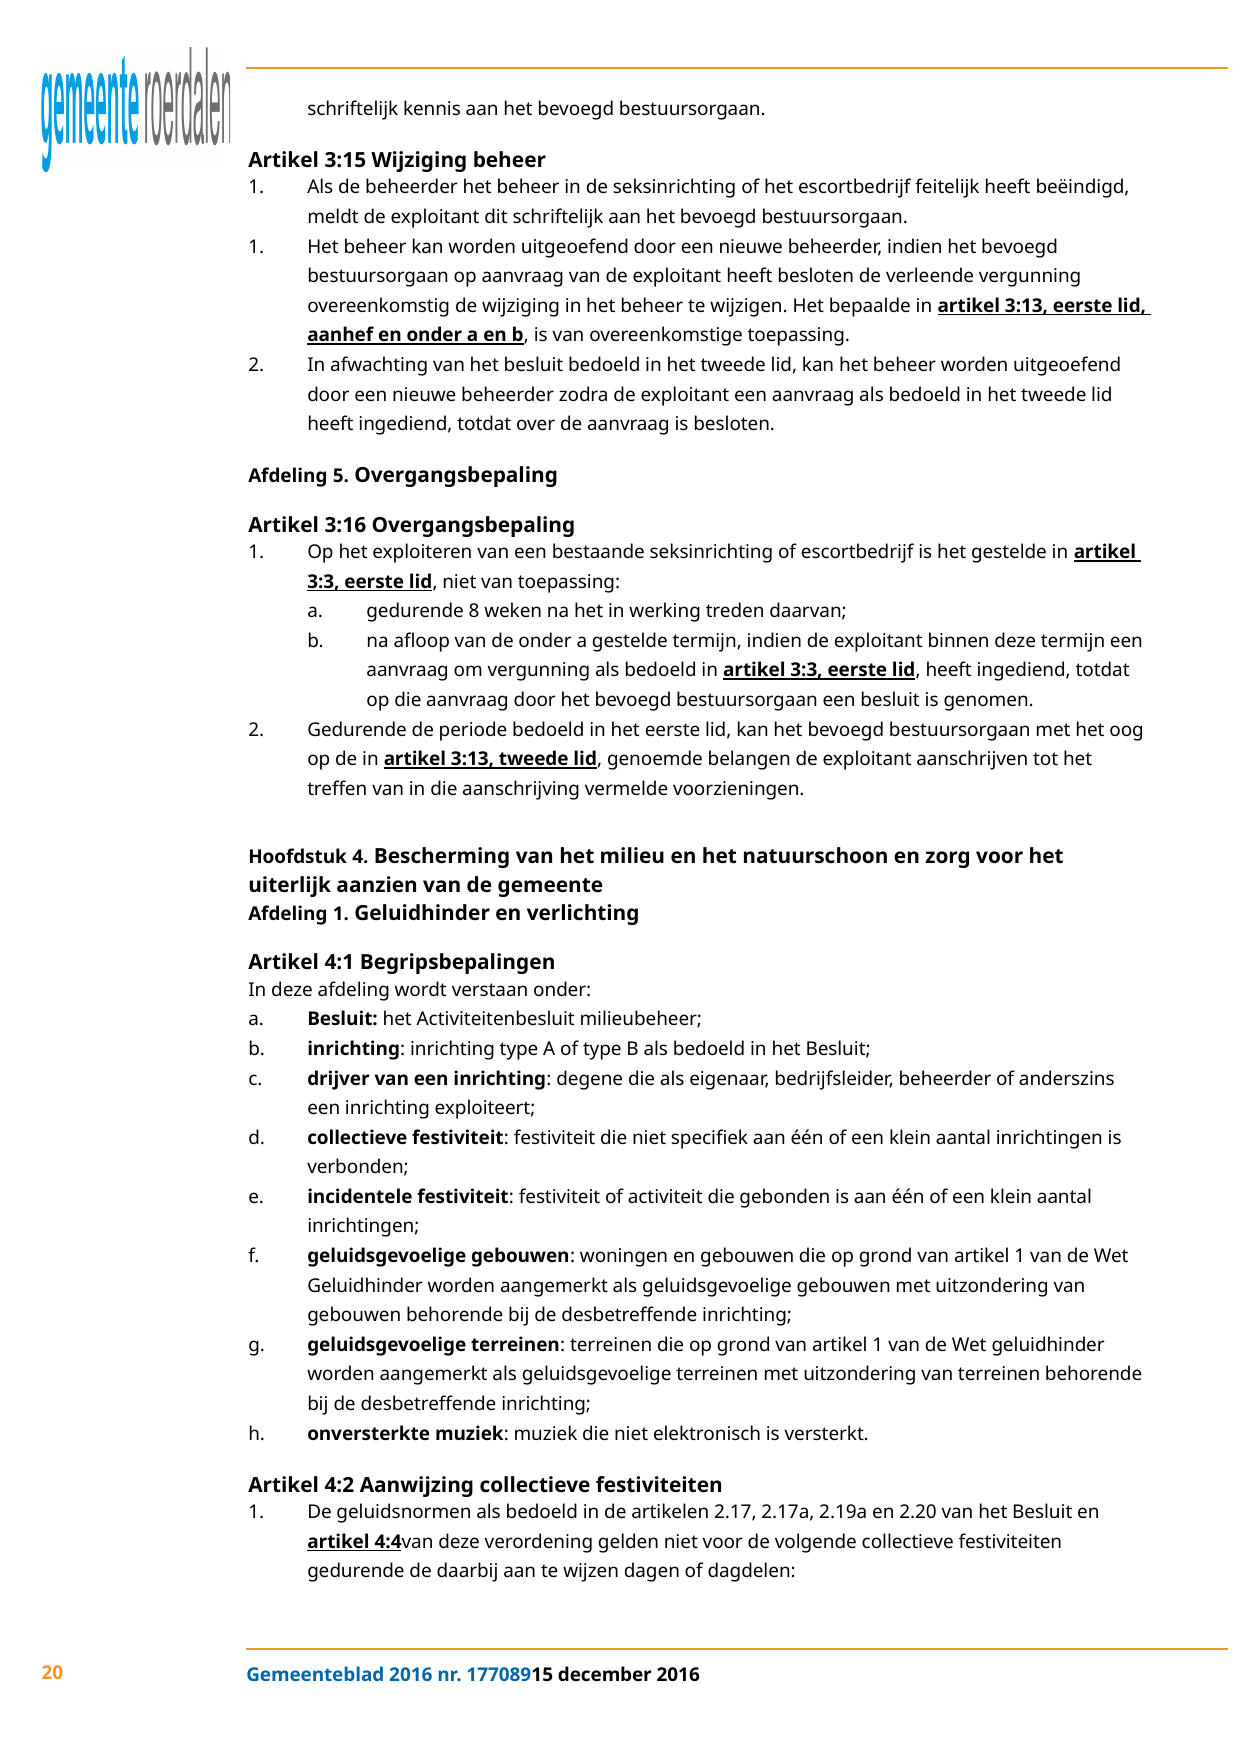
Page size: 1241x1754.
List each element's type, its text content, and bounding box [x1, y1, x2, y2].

list inrichting: inrichting type A of type B als bedoeld in het Besluit; [248, 1035, 1152, 1061]
picture [41, 47, 231, 172]
list geluidsgevoelige terreinen: terreinen die op grond van artikel 1 van de Wet geluidhinder worden aangemerkt als geluidsgevoelige terreinen met uitzondering van terreinen behorende bij de desbetreffende inrichting; [248, 1331, 1152, 1416]
picture [41, 134, 48, 172]
text Artikel 3:16 Overgangsbepaling [248, 510, 1152, 538]
list Op het exploiteren van een bestaande seksinrichting of escortbedrijf is het gestelde in artikel 3:3, eerste lid, niet van toepassing: [248, 538, 1152, 594]
list Besluit: het Activiteitenbesluit milieubeheer; [248, 1006, 1152, 1031]
text Artikel 4:2 Aanwijzing collectieve festiviteiten [248, 1470, 1152, 1498]
text Afdeling 5. Overgangsbepaling [248, 461, 1152, 489]
list Als de beheerder het beheer in de seksinrichting of het escortbedrijf feitelijk heeft beëindigd, meldt de exploitant dit schriftelijk aan het bevoegd bestuursorgaan. [248, 174, 1152, 229]
text Hoofdstuk 4. Bescherming van het milieu en het natuurschoon en zorg voor het uiterlijk aanzien van de gemeente [248, 841, 1152, 898]
list geluidsgevoelige gebouwen: woningen en gebouwen die op grond van artikel 1 van de Wet Geluidhinder worden aangemerkt als geluidsgevoelige gebouwen met uitzondering van gebouwen behorende bij de desbetreffende inrichting; [248, 1242, 1152, 1327]
list Het beheer kan worden uitgeoefend door een nieuwe beheerder, indien het bevoegd bestuursorgaan op aanvraag van de exploitant heeft besloten de verleende vergunning overeenkomstig de wijziging in het beheer te wijzigen. Het bepaalde in artikel 3:13, eerste lid, aanhef en onder a en b, is van overeenkomstige toepassing. [248, 233, 1152, 347]
list gedurende 8 weken na het in werking treden daarvan; [307, 597, 1152, 623]
list collectieve festiviteit: festiviteit die niet specifiek aan één of een klein aantal inrichtingen is verbonden; [248, 1124, 1152, 1179]
text Artikel 4:1 Begripsbepalingen [248, 947, 1152, 976]
list drijver van een inrichting: degene die als eigenaar, bedrijfsleider, beheerder of anderszins een inrichting exploiteert; [248, 1065, 1152, 1120]
list In afwachting van het besluit bedoeld in het tweede lid, kan het beheer worden uitgeoefend door een nieuwe beheerder zodra de exploitant een aanvraag als bedoeld in het tweede lid heeft ingediend, totdat over de aanvraag is besloten. [248, 351, 1152, 436]
list na afloop van de onder a gestelde termijn, indien de exploitant binnen deze termijn een aanvraag om vergunning als bedoeld in artikel 3:3, eerste lid, heeft ingediend, totdat op die aanvraag door het bevoegd bestuursorgaan een besluit is genomen. [307, 627, 1152, 712]
text In deze afdeling wordt verstaan onder: [248, 976, 1152, 1002]
text Artikel 3:15 Wijziging beheer [248, 145, 1152, 174]
list Gedurende de periode bedoeld in het eerste lid, kan het bevoegd bestuursorgaan met het oog op de in artikel 3:13, tweede lid, genoemde belangen de exploitant aanschrijven tot het treffen van in die aanschrijving vermelde voorzieningen. [248, 716, 1152, 801]
text Afdeling 1. Geluidhinder en verlichting [248, 898, 1152, 927]
list De geluidsnormen als bedoeld in de artikelen 2.17, 2.17a, 2.19a en 2.20 van het Besluit en artikel 4:4van deze verordening gelden niet voor de volgende collectieve festiviteiten gedurende de daarbij aan te wijzen dagen of dagdelen: [248, 1498, 1152, 1583]
list incidentele festiviteit: festiviteit of activiteit die gebonden is aan één of een klein aantal inrichtingen; [248, 1183, 1152, 1238]
list onversterkte muziek: muziek die niet elektronisch is versterkt. [248, 1420, 1152, 1445]
list schriftelijk kennis aan het bevoegd bestuursorgaan. [248, 95, 1152, 121]
